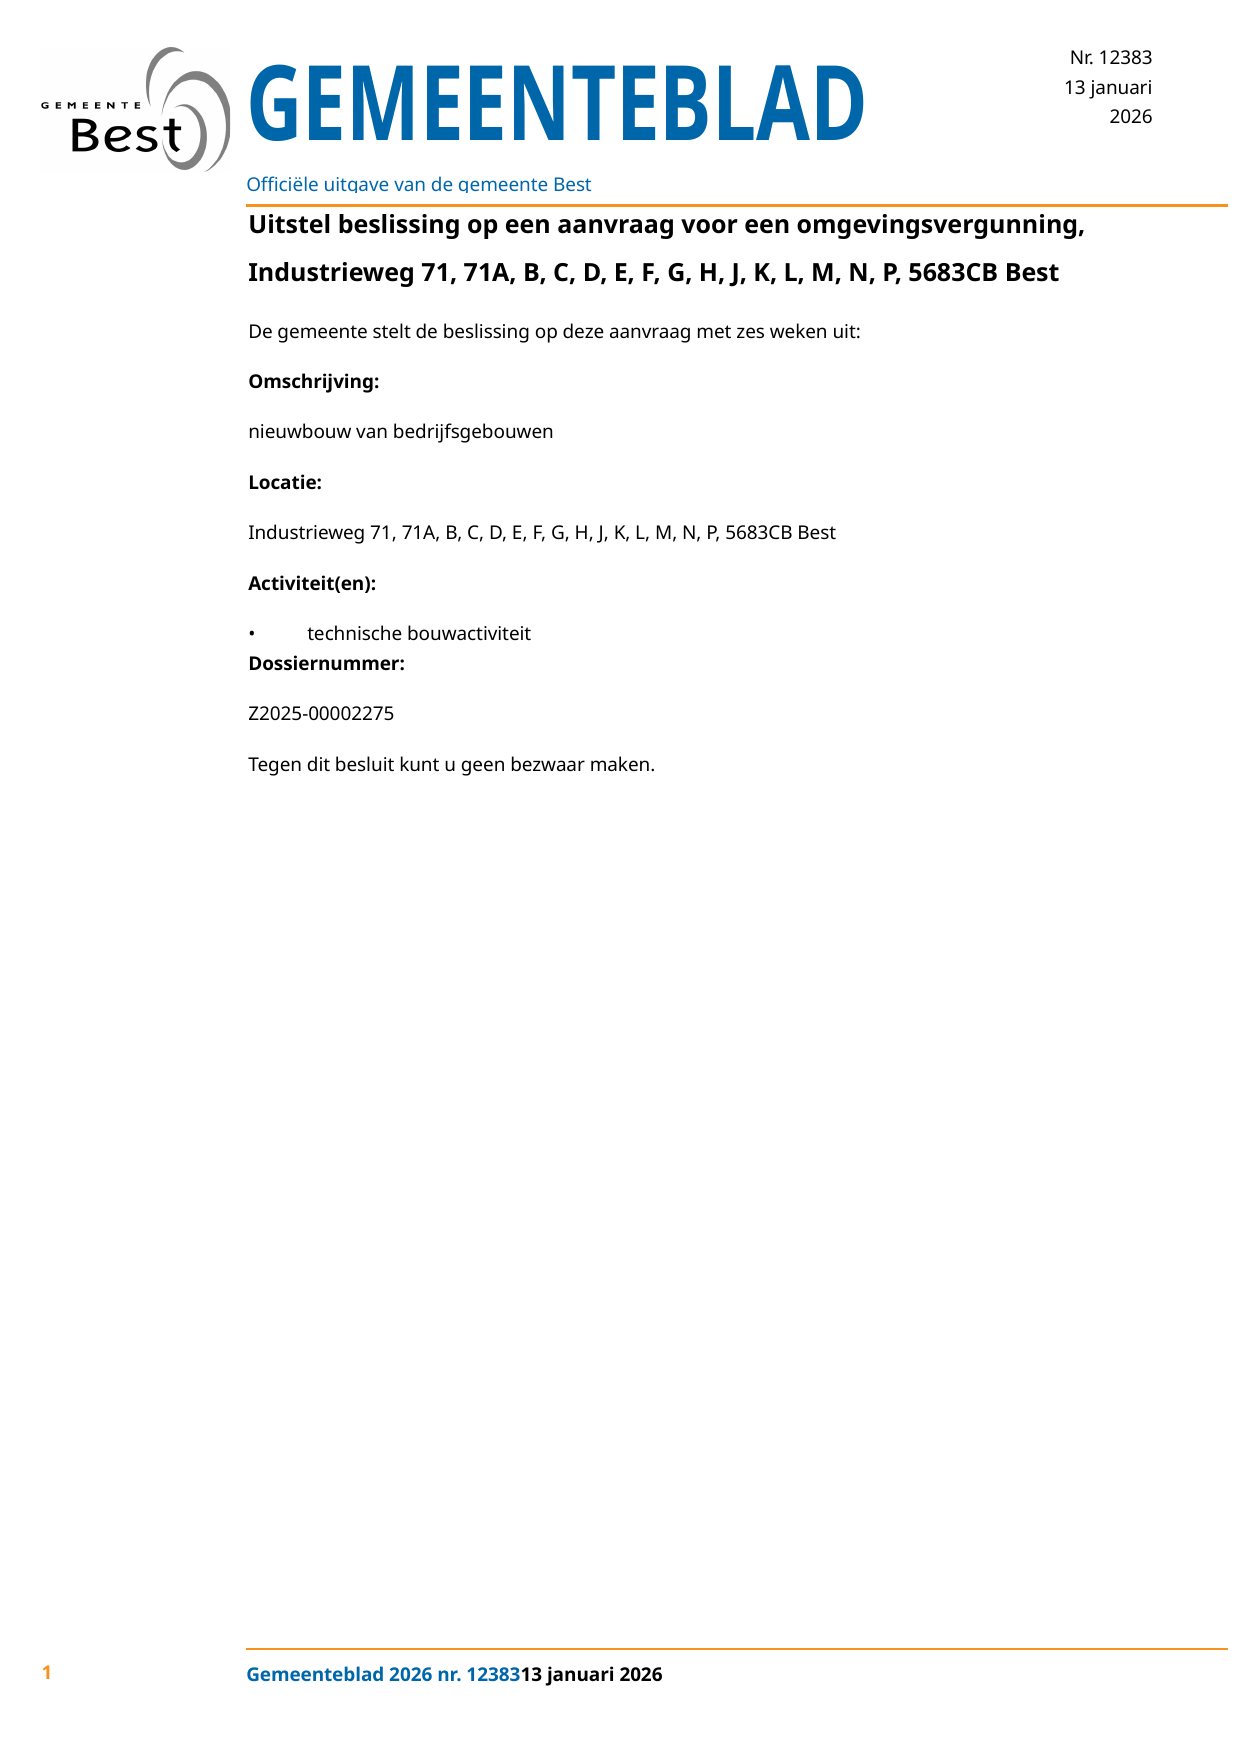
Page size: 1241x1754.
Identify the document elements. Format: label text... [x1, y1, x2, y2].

text Omschrijving: [248, 368, 1152, 394]
text Industrieweg 71, 71A, B, C, D, E, F, G, H, J, K, L, M, N, P, 5683CB Best [248, 519, 1152, 545]
text nieuwbouw van bedrijfsgebouwen [248, 419, 1152, 444]
text Z2025-00002275 [248, 700, 1152, 726]
text Activiteit(en): [248, 570, 1152, 596]
text Locatie: [248, 469, 1152, 495]
text Uitstel beslissing op een aanvraag voor een omgevingsvergunning, Industrieweg 71, 71A, B, C, D, E, F, G, H, J, K, L, M, N, P, 5683CB Best [248, 207, 1152, 288]
list technische bouwactiviteit [248, 620, 1152, 646]
text Dossiernummer: [248, 650, 1152, 676]
picture [41, 47, 231, 172]
text De gemeente stelt de beslissing op deze aanvraag met zes weken uit: [248, 318, 1152, 344]
text Tegen dit besluit kunt u geen bezwaar maken. [248, 751, 1152, 777]
